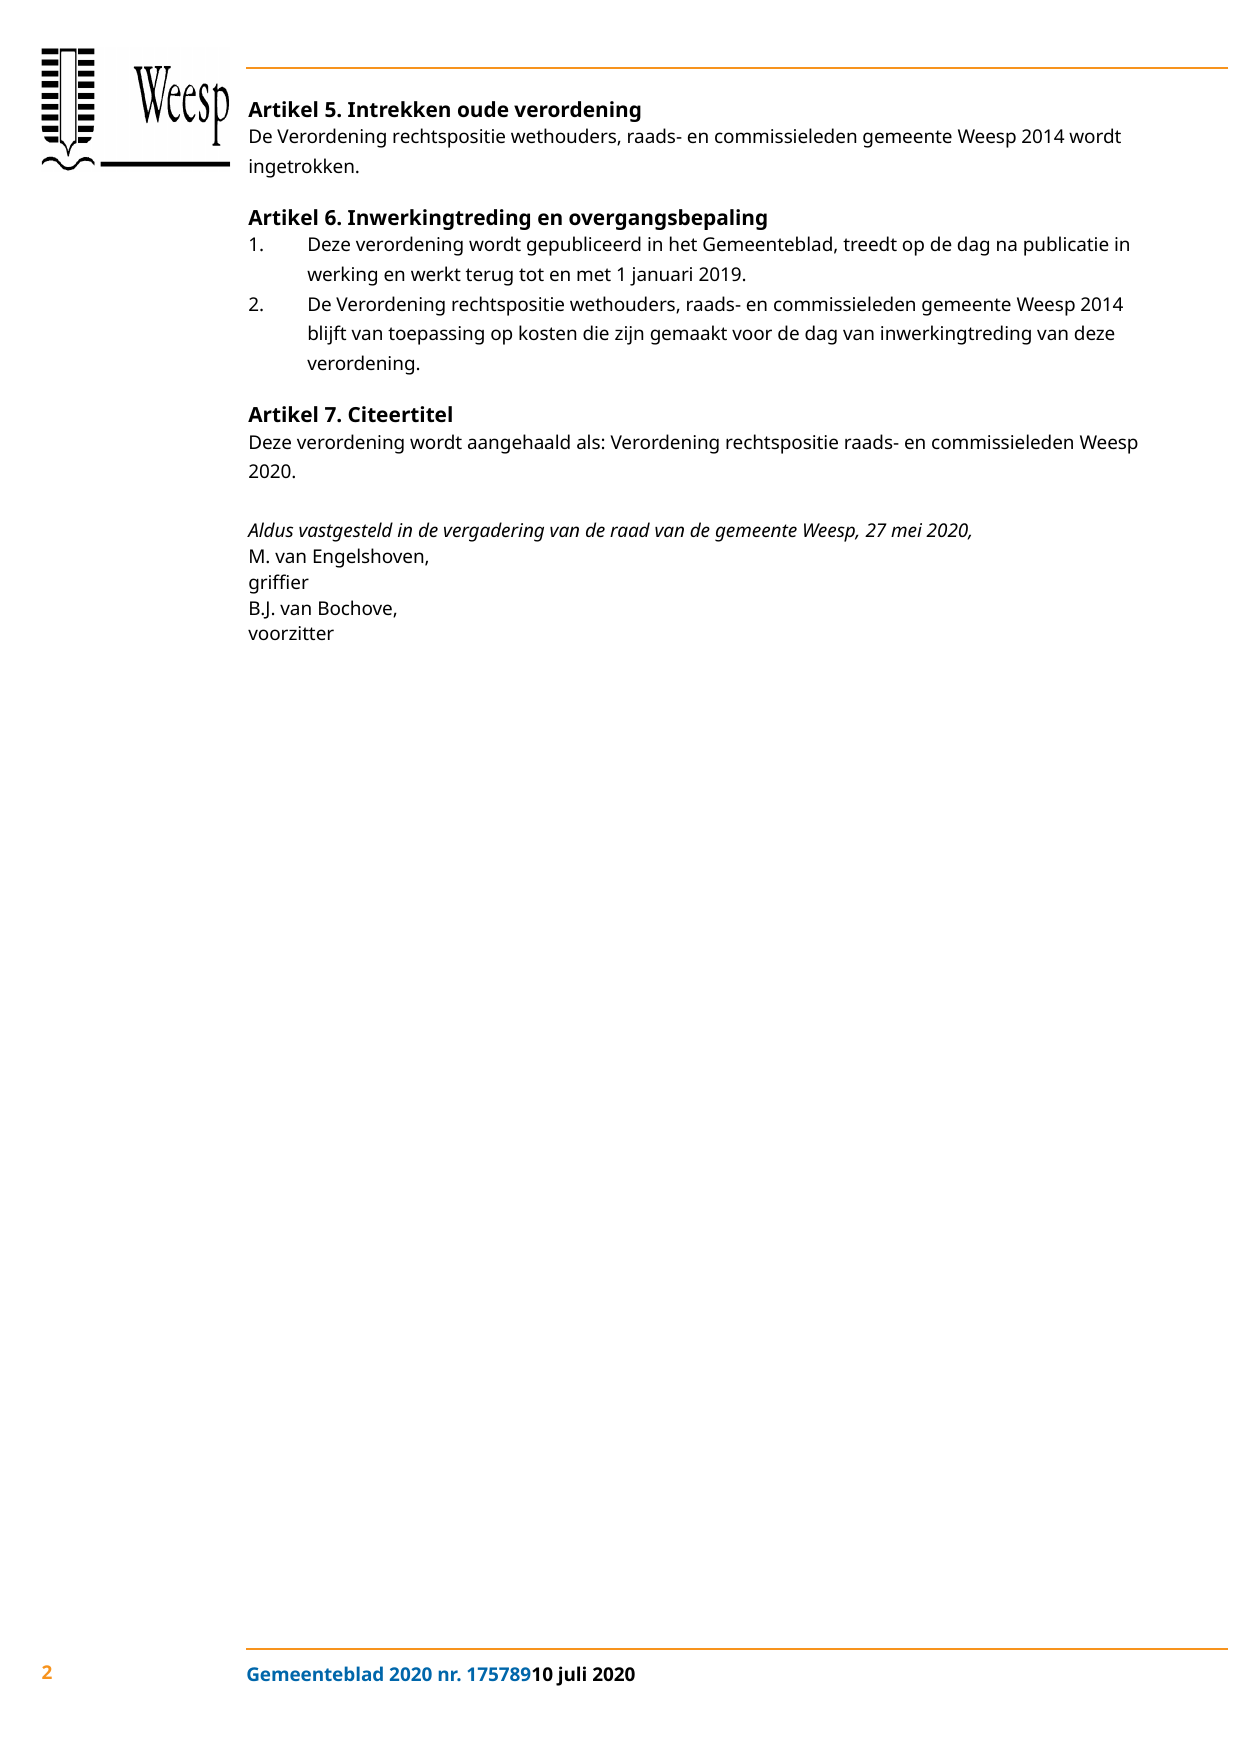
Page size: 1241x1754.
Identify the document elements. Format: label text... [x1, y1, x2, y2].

list Deze verordening wordt gepubliceerd in het Gemeenteblad, treedt op de dag na publicatie in werking en werkt terug tot en met 1 januari 2019. [248, 232, 1152, 287]
text B.J. van Bochove, [248, 595, 1152, 621]
text Artikel 6. Inwerkingtreding en overgangsbepaling [248, 203, 1152, 232]
list De Verordening rechtspositie wethouders, raads- en commissieleden gemeente Weesp 2014 blijft van toepassing op kosten die zijn gemaakt voor de dag van inwerkingtreding van deze verordening. [248, 291, 1152, 376]
text M. van Engelshoven, [248, 543, 1152, 569]
text De Verordening rechtspositie wethouders, raads- en commissieleden gemeente Weesp 2014 wordt ingetrokken. [248, 123, 1152, 178]
text griffier [248, 569, 1152, 595]
text Deze verordening wordt aangehaald als: Verordening rechtspositie raads- en commissieleden Weesp 2020. [248, 429, 1152, 484]
text Artikel 5. Intrekken oude verordening [248, 95, 1152, 123]
text Aldus vastgesteld in de vergadering van de raad van de gemeente Weesp, 27 mei 2020, [248, 518, 1152, 543]
picture [41, 47, 231, 172]
text voorzitter [248, 621, 1152, 646]
text Artikel 7. Citeertitel [248, 400, 1152, 429]
